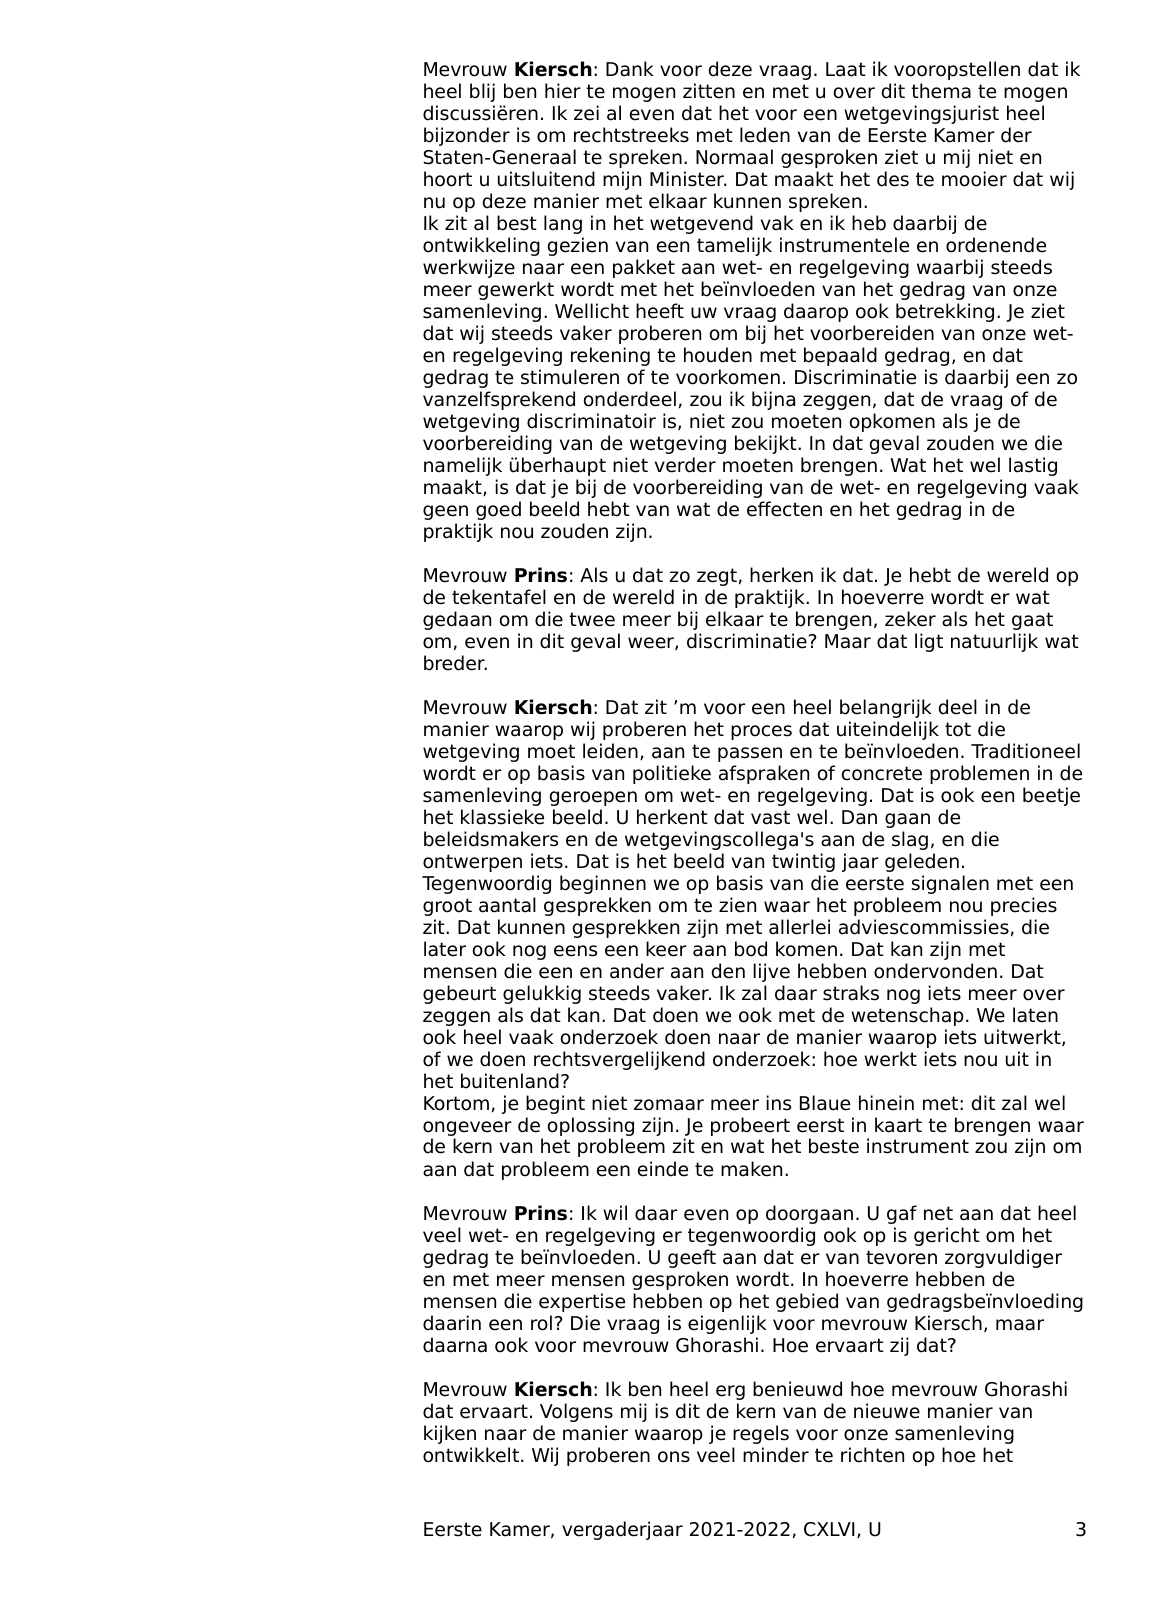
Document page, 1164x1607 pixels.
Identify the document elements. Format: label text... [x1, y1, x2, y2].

text Mevrouw Kiersch: Dat zit ’m voor een heel belangrijk deel in de manier waarop wij proberen het proces dat uiteindelijk tot die wetgeving moet leiden, aan te passen en te beïnvloeden. Traditioneel wordt er op basis van politieke afspraken of concrete problemen in de samenleving geroepen om wet- en regelgeving. Dat is ook een beetje het klassieke beeld. U herkent dat vast wel. Dan gaan de beleidsmakers en de wetgevingscollega's aan de slag, en die ontwerpen iets. Dat is het beeld van twintig jaar geleden. Tegenwoordig beginnen we op basis van die eerste signalen met een groot aantal gesprekken om te zien waar het probleem nou precies zit. Dat kunnen gesprekken zijn met allerlei adviescommissies, die later ook nog eens een keer aan bod komen. Dat kan zijn met mensen die een en ander aan den lijve hebben ondervonden. Dat gebeurt gelukkig steeds vaker. Ik zal daar straks nog iets meer over zeggen als dat kan. Dat doen we ook met de wetenschap. We laten ook heel vaak onderzoek doen naar de manier waarop iets uitwerkt, of we doen rechtsvergelijkend onderzoek: hoe werkt iets nou uit in het buitenland? [422, 697, 1087, 1092]
text Mevrouw Kiersch: Dank voor deze vraag. Laat ik vooropstellen dat ik heel blij ben hier te mogen zitten en met u over dit thema te mogen discussiëren. Ik zei al even dat het voor een wetgevingsjurist heel bijzonder is om rechtstreeks met leden van de Eerste Kamer der Staten-Generaal te spreken. Normaal gesproken ziet u mij niet en hoort u uitsluitend mijn Minister. Dat maakt het des te mooier dat wij nu op deze manier met elkaar kunnen spreken. [422, 59, 1087, 213]
text Kortom, je begint niet zomaar meer ins Blaue hinein met: dit zal wel ongeveer de oplossing zijn. Je probeert eerst in kaart te brengen waar de kern van het probleem zit en wat het beste instrument zou zijn om aan dat probleem een einde te maken. [422, 1092, 1087, 1180]
text Mevrouw Prins: Als u dat zo zegt, herken ik dat. Je hebt de wereld op de tekentafel en de wereld in de praktijk. In hoeverre wordt er wat gedaan om die twee meer bij elkaar te brengen, zeker als het gaat om, even in dit geval weer, discriminatie? Maar dat ligt natuurlijk wat breder. [422, 565, 1087, 675]
text Mevrouw Prins: Ik wil daar even op doorgaan. U gaf net aan dat heel veel wet- en regelgeving er tegenwoordig ook op is gericht om het gedrag te beïnvloeden. U geeft aan dat er van tevoren zorgvuldiger en met meer mensen gesproken wordt. In hoeverre hebben de mensen die expertise hebben op het gebied van gedragsbeïnvloeding daarin een rol? Die vraag is eigenlijk voor mevrouw Kiersch, maar daarna ook voor mevrouw Ghorashi. Hoe ervaart zij dat? [422, 1203, 1087, 1356]
text Mevrouw Kiersch: Ik ben heel erg benieuwd hoe mevrouw Ghorashi dat ervaart. Volgens mij is dit de kern van de nieuwe manier van kijken naar de manier waarop je regels voor onze samenleving ontwikkelt. Wij proberen ons veel minder te richten op hoe het [422, 1379, 1087, 1467]
text Ik zit al best lang in het wetgevend vak en ik heb daarbij de ontwikkeling gezien van een tamelijk instrumentele en ordenende werkwijze naar een pakket aan wet- en regelgeving waarbij steeds meer gewerkt wordt met het beïnvloeden van het gedrag van onze samenleving. Wellicht heeft uw vraag daarop ook betrekking. Je ziet dat wij steeds vaker proberen om bij het voorbereiden van onze wet- en regelgeving rekening te houden met bepaald gedrag, en dat gedrag te stimuleren of te voorkomen. Discriminatie is daarbij een zo vanzelfsprekend onderdeel, zou ik bijna zeggen, dat de vraag of de wetgeving discriminatoir is, niet zou moeten opkomen als je de voorbereiding van de wetgeving bekijkt. In dat geval zouden we die namelijk überhaupt niet verder moeten brengen. Wat het wel lastig maakt, is dat je bij de voorbereiding van de wet- en regelgeving vaak geen goed beeld hebt van wat de effecten en het gedrag in de praktijk nou zouden zijn. [422, 213, 1087, 543]
